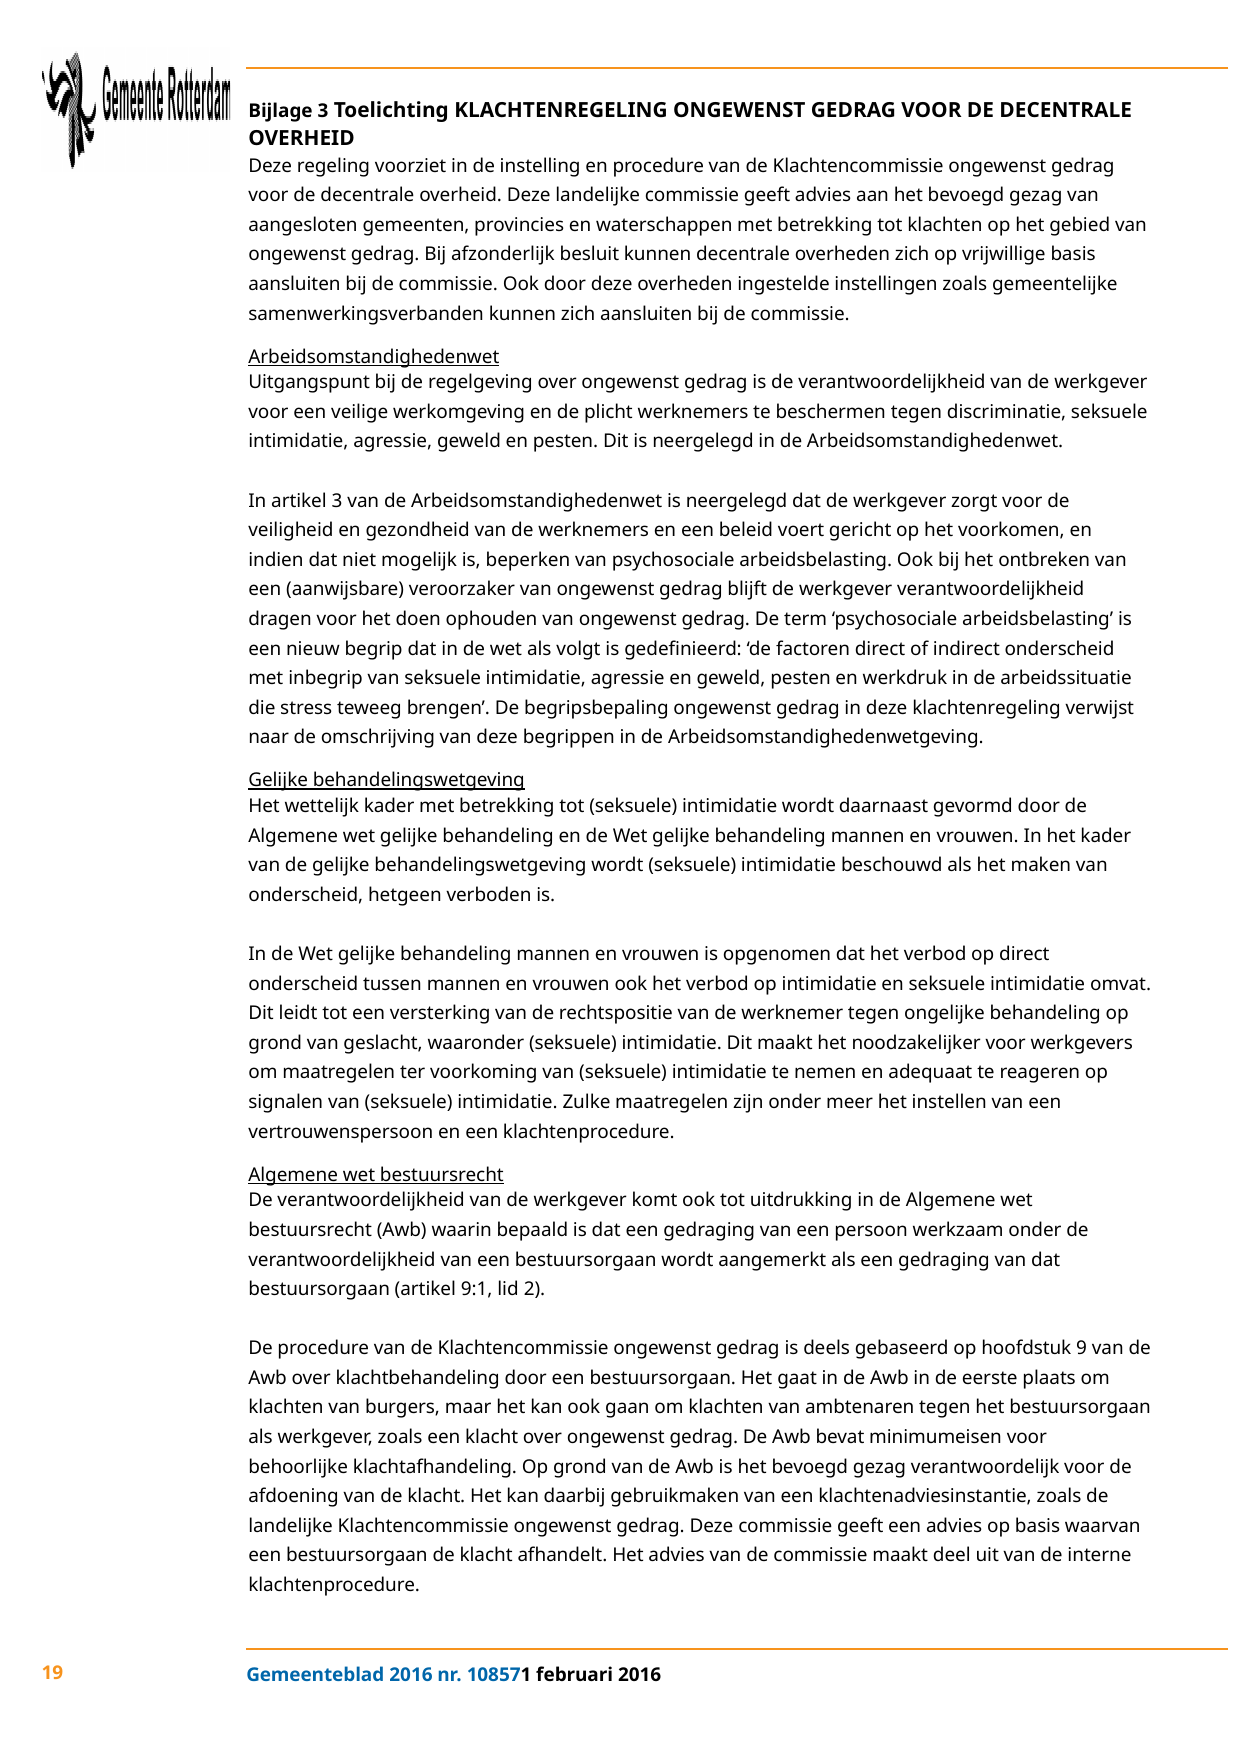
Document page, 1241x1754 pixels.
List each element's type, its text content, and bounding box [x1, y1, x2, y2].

text In de Wet gelijke behandeling mannen en vrouwen is opgenomen dat het verbod op direct onderscheid tussen mannen en vrouwen ook het verbod op intimidatie en seksuele intimidatie omvat. Dit leidt tot een versterking van de rechtspositie van de werknemer tegen ongelijke behandeling op grond van geslacht, waaronder (seksuele) intimidatie. Dit maakt het noodzakelijker voor werkgevers om maatregelen ter voorkoming van (seksuele) intimidatie te nemen en adequaat te reageren op signalen van (seksuele) intimidatie. Zulke maatregelen zijn onder meer het instellen van een vertrouwenspersoon en een klachtenprocedure. [248, 940, 1152, 1143]
text Het wettelijk kader met betrekking tot (seksuele) intimidatie wordt daarnaast gevormd door de Algemene wet gelijke behandeling en de Wet gelijke behandeling mannen en vrouwen. In het kader van de gelijke behandelingswetgeving wordt (seksuele) intimidatie beschouwd als het maken van onderscheid, hetgeen verboden is. [248, 792, 1152, 907]
text De procedure van de Klachtencommissie ongewenst gedrag is deels gebaseerd op hoofdstuk 9 van de Awb over klachtbehandeling door een bestuursorgaan. Het gaat in de Awb in de eerste plaats om klachten van burgers, maar het kan ook gaan om klachten van ambtenaren tegen het bestuursorgaan als werkgever, zoals een klacht over ongewenst gedrag. De Awb bevat minimumeisen voor behoorlijke klachtafhandeling. Op grond van de Awb is het bevoegd gezag verantwoordelijk voor de afdoening van de klacht. Het kan daarbij gebruikmaken van een klachtenadviesinstantie, zoals de landelijke Klachtencommissie ongewenst gedrag. Deze commissie geeft een advies op basis waarvan een bestuursorgaan de klacht afhandelt. Het advies van de commissie maakt deel uit van de interne klachtenprocedure. [248, 1334, 1152, 1597]
text Deze regeling voorziet in de instelling en procedure van de Klachtencommissie ongewenst gedrag voor de decentrale overheid. Deze landelijke commissie geeft advies aan het bevoegd gezag van aangesloten gemeenten, provincies en waterschappen met betrekking tot klachten op het gebied van ongewenst gedrag. Bij afzonderlijk besluit kunnen decentrale overheden zich op vrijwillige basis aansluiten bij de commissie. Ook door deze overheden ingestelde instellingen zoals gemeentelijke samenwerkingsverbanden kunnen zich aansluiten bij de commissie. [248, 152, 1152, 325]
text Algemene wet bestuursrecht [248, 1161, 1152, 1187]
text Gelijke behandelingswetgeving [248, 767, 1152, 792]
text In artikel 3 van de Arbeidsomstandighedenwet is neergelegd dat de werkgever zorgt voor de veiligheid en gezondheid van de werknemers en een beleid voert gericht op het voorkomen, en indien dat niet mogelijk is, beperken van psychosociale arbeidsbelasting. Ook bij het ontbreken van een (aanwijsbare) veroorzaker van ongewenst gedrag blijft de werkgever verantwoordelijkheid dragen voor het doen ophouden van ongewenst gedrag. De term ‘psychosociale arbeidsbelasting’ is een nieuw begrip dat in de wet als volgt is gedefinieerd: ‘de factoren direct of indirect onderscheid met inbegrip van seksuele intimidatie, agressie en geweld, pesten en werkdruk in de arbeidssituatie die stress teweeg brengen’. De begripsbepaling ongewenst gedrag in deze klachtenregeling verwijst naar de omschrijving van deze begrippen in de Arbeidsomstandighedenwetgeving. [248, 487, 1152, 749]
text Bijlage 3 Toelichting KLACHTENREGELING ONGEWENST GEDRAG VOOR DE DECENTRALE OVERHEID [248, 95, 1152, 152]
picture [41, 47, 231, 172]
text Uitgangspunt bij de regelgeving over ongewenst gedrag is de verantwoordelijkheid van de werkgever voor een veilige werkomgeving en de plicht werknemers te beschermen tegen discriminatie, seksuele intimidatie, agressie, geweld en pesten. Dit is neergelegd in de Arbeidsomstandighedenwet. [248, 368, 1152, 453]
text Arbeidsomstandighedenwet [248, 343, 1152, 368]
text De verantwoordelijkheid van de werkgever komt ook tot uitdrukking in de Algemene wet bestuursrecht (Awb) waarin bepaald is dat een gedraging van een persoon werkzaam onder de verantwoordelijkheid van een bestuursorgaan wordt aangemerkt als een gedraging van dat bestuursorgaan (artikel 9:1, lid 2). [248, 1187, 1152, 1301]
